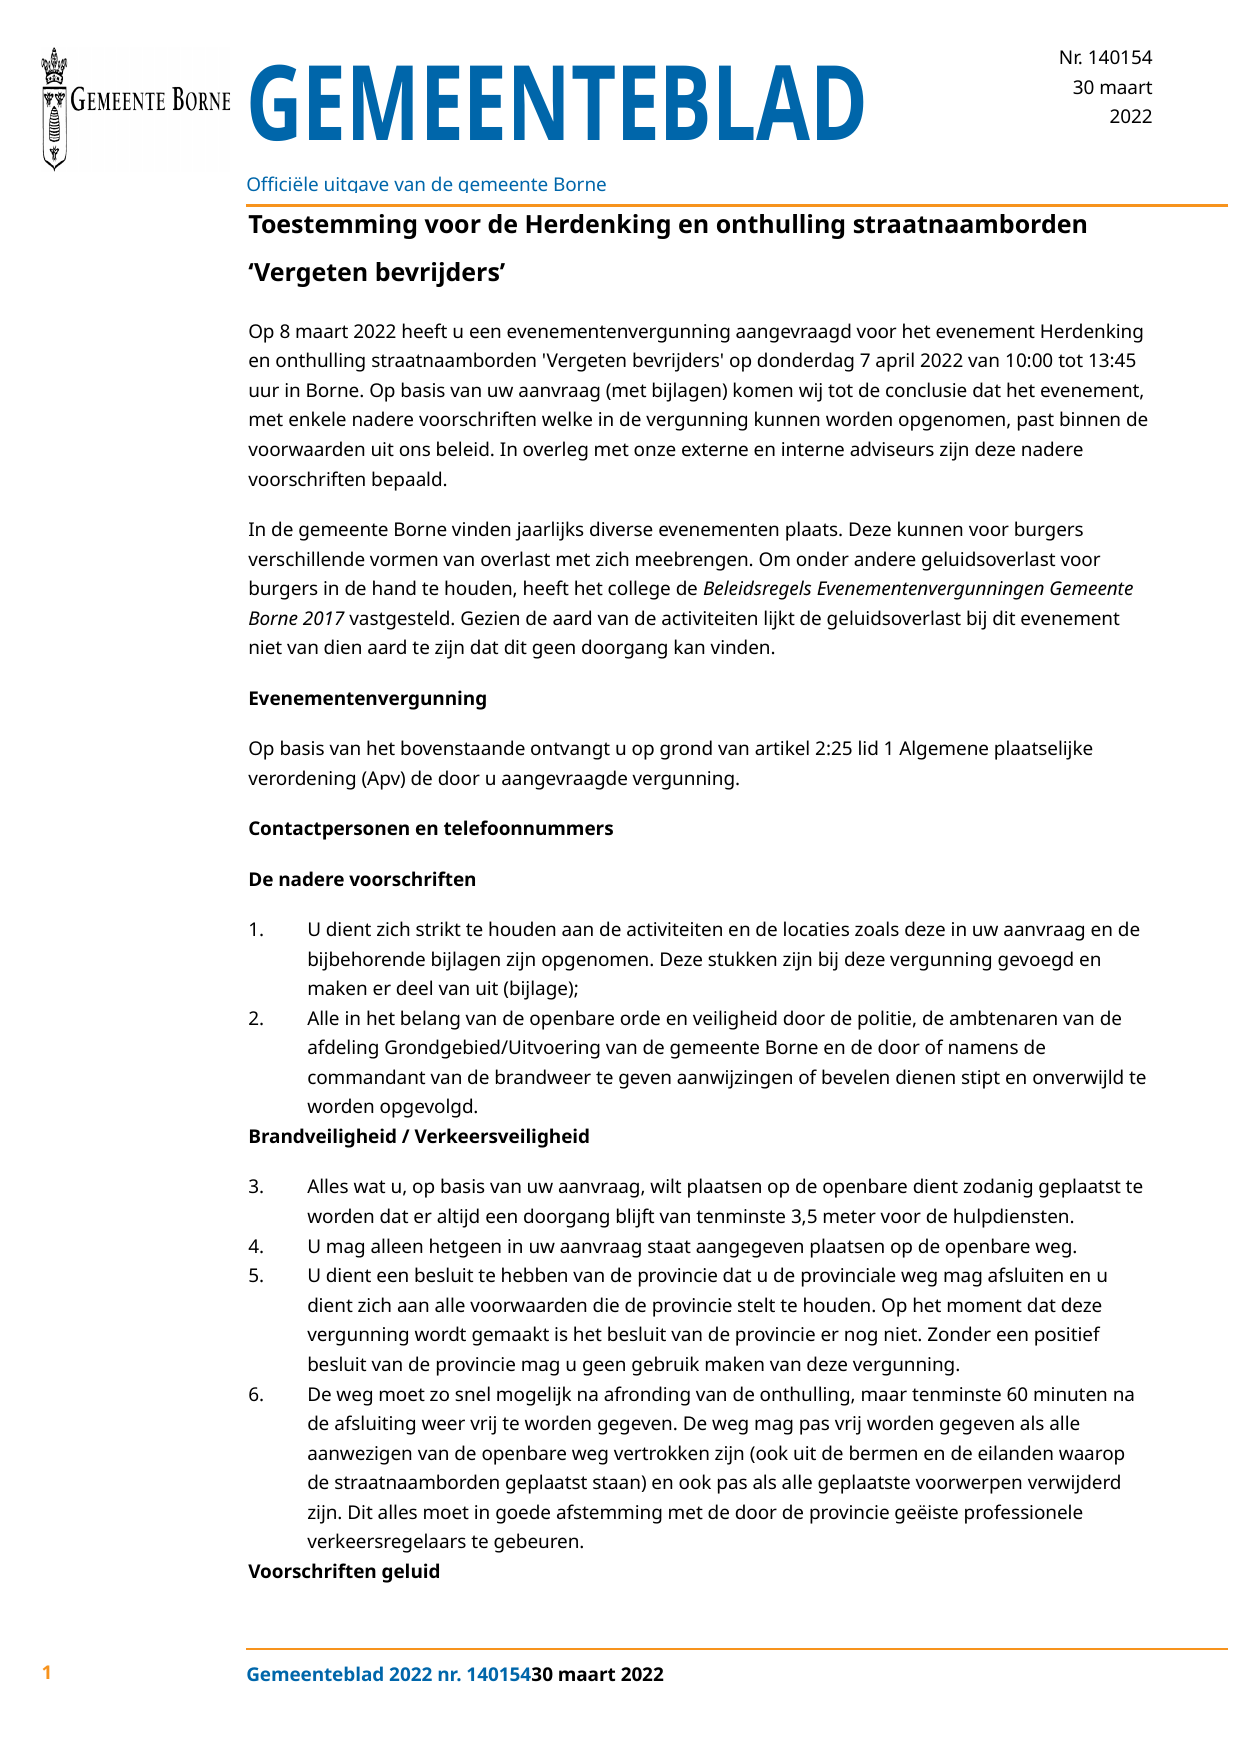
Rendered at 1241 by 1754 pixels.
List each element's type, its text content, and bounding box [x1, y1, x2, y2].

list U mag alleen hetgeen in uw aanvraag staat aangegeven plaatsen op de openbare weg. [248, 1233, 1152, 1259]
list U dient zich strikt te houden aan de activiteiten en de locaties zoals deze in uw aanvraag en de bijbehorende bijlagen zijn opgenomen. Deze stukken zijn bij deze vergunning gevoegd en maken er deel van uit (bijlage); [248, 916, 1152, 1001]
text In de gemeente Borne vinden jaarlijks diverse evenementen plaats. Deze kunnen voor burgers verschillende vormen van overlast met zich meebrengen. Om onder andere geluidsoverlast voor burgers in de hand te houden, heeft het college de Beleidsregels Evenementenvergunningen Gemeente Borne 2017 vastgesteld. Gezien de aard van de activiteiten lijkt de geluidsoverlast bij dit evenement niet van dien aard te zijn dat dit geen doorgang kan vinden. [248, 516, 1152, 660]
text Contactpersonen en telefoonnummers [248, 815, 1152, 841]
list Alles wat u, op basis van uw aanvraag, wilt plaatsen op de openbare dient zodanig geplaatst te worden dat er altijd een doorgang blijft van tenminste 3,5 meter voor de hulpdiensten. [248, 1174, 1152, 1229]
text Toestemming voor de Herdenking en onthulling straatnaamborden ‘Vergeten bevrijders’ [248, 207, 1152, 288]
text Voorschriften geluid [248, 1558, 1152, 1584]
list De weg moet zo snel mogelijk na afronding van de onthulling, maar tenminste 60 minuten na de afsluiting weer vrij te worden gegeven. De weg mag pas vrij worden gegeven als alle aanwezigen van de openbare weg vertrokken zijn (ook uit de bermen en de eilanden waarop de straatnaamborden geplaatst staan) en ook pas als alle geplaatste voorwerpen verwijderd zijn. Dit alles moet in goede afstemming met de door de provincie geëiste professionele verkeersregelaars te gebeuren. [248, 1381, 1152, 1554]
text Op basis van het bovenstaande ontvangt u op grond van artikel 2:25 lid 1 Algemene plaatselijke verordening (Apv) de door u aangevraagde vergunning. [248, 735, 1152, 791]
picture [41, 47, 231, 172]
text Brandveiligheid / Verkeersveiligheid [248, 1123, 1152, 1149]
text Op 8 maart 2022 heeft u een evenementenvergunning aangevraagd voor het evenement Herdenking en onthulling straatnaamborden 'Vergeten bevrijders' op donderdag 7 april 2022 van 10:00 tot 13:45 uur in Borne. Op basis van uw aanvraag (met bijlagen) komen wij tot de conclusie dat het evenement, met enkele nadere voorschriften welke in de vergunning kunnen worden opgenomen, past binnen de voorwaarden uit ons beleid. In overleg met onze externe en interne adviseurs zijn deze nadere voorschriften bepaald. [248, 318, 1152, 492]
list Alle in het belang van de openbare orde en veiligheid door de politie, de ambtenaren van de afdeling Grondgebied/Uitvoering van de gemeente Borne en de door of namens de commandant van de brandweer te geven aanwijzingen of bevelen dienen stipt en onverwijld te worden opgevolgd. [248, 1005, 1152, 1119]
text Evenementenvergunning [248, 685, 1152, 711]
text De nadere voorschriften [248, 866, 1152, 892]
list U dient een besluit te hebben van de provincie dat u de provinciale weg mag afsluiten en u dient zich aan alle voorwaarden die de provincie stelt te houden. Op het moment dat deze vergunning wordt gemaakt is het besluit van de provincie er nog niet. Zonder een positief besluit van de provincie mag u geen gebruik maken van deze vergunning. [248, 1262, 1152, 1377]
